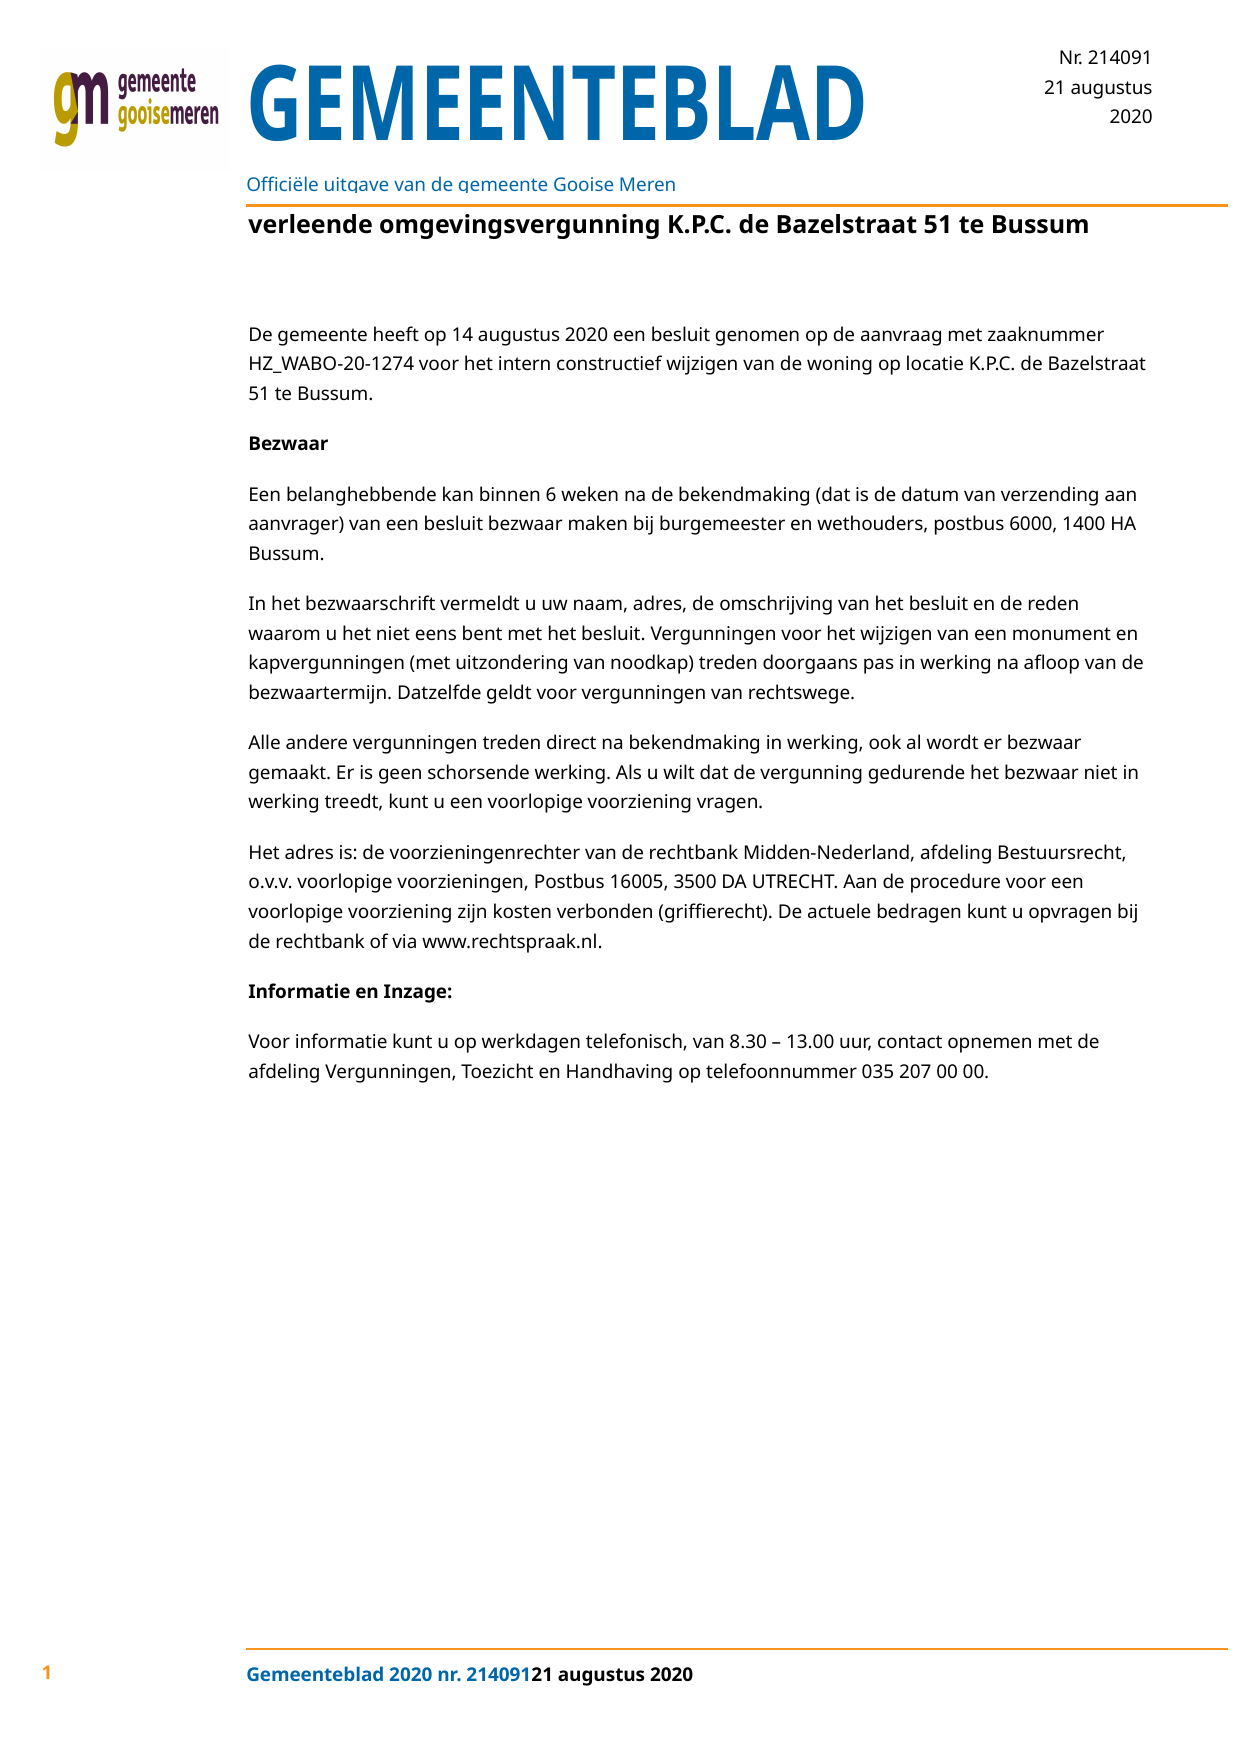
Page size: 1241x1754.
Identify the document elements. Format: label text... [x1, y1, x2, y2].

text Alle andere vergunningen treden direct na bekendmaking in werking, ook al wordt er bezwaar gemaakt. Er is geen schorsende werking. Als u wilt dat de vergunning gedurende het bezwaar niet in werking treedt, kunt u een voorlopige voorziening vragen. [248, 729, 1152, 814]
text Informatie en Inzage: [248, 978, 1152, 1004]
text Het adres is: de voorzieningenrechter van de rechtbank Midden-Nederland, afdeling Bestuursrecht, o.v.v. voorlopige voorzieningen, Postbus 16005, 3500 DA UTRECHT. Aan de procedure voor een voorlopige voorziening zijn kosten verbonden (griffierecht). De actuele bedragen kunt u opvragen bij de rechtbank of via www.rechtspraak.nl. [248, 839, 1152, 953]
text In het bezwaarschrift vermeldt u uw naam, adres, de omschrijving van het besluit en de reden waarom u het niet eens bent met het besluit. Vergunningen voor het wijzigen van een monument en kapvergunningen (met uitzondering van noodkap) treden doorgaans pas in werking na afloop van de bezwaartermijn. Datzelfde geldt voor vergunningen van rechtswege. [248, 590, 1152, 705]
picture [41, 47, 231, 172]
text Voor informatie kunt u op werkdagen telefonisch, van 8.30 – 13.00 uur, contact opnemen met de afdeling Vergunningen, Toezicht en Handhaving op telefoonnummer 035 207 00 00. [248, 1029, 1152, 1084]
text verleende omgevingsvergunning K.P.C. de Bazelstraat 51 te Bussum [248, 207, 1152, 241]
text Een belanghebbende kan binnen 6 weken na de bekendmaking (dat is de datum van verzending aan aanvrager) van een besluit bezwaar maken bij burgemeester en wethouders, postbus 6000, 1400 HA Bussum. [248, 481, 1152, 566]
text De gemeente heeft op 14 augustus 2020 een besluit genomen op de aanvraag met zaaknummer HZ_WABO-20-1274 voor het intern constructief wijzigen van de woning op locatie K.P.C. de Bazelstraat 51 te Bussum. [248, 321, 1152, 406]
text Bezwaar [248, 430, 1152, 456]
